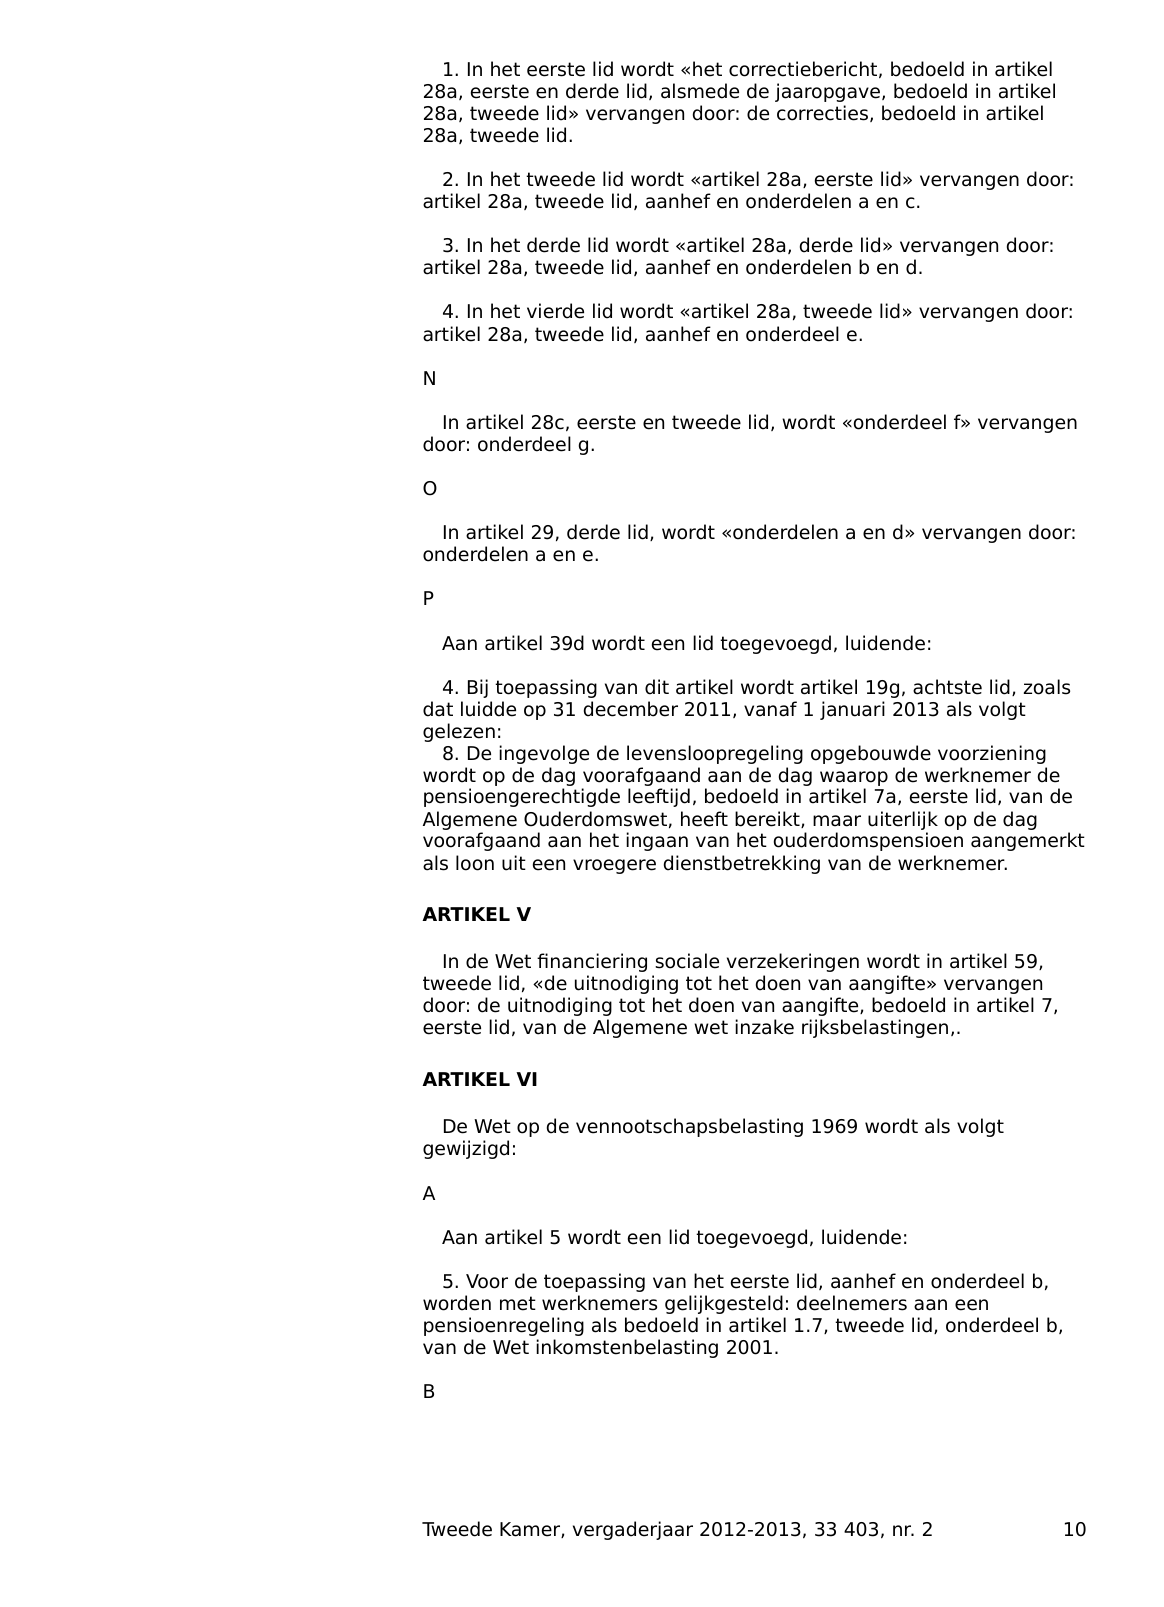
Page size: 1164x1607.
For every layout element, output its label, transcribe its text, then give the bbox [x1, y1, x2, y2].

text 4. In het vierde lid wordt «artikel 28a, tweede lid» vervangen door: artikel 28a, tweede lid, aanhef en onderdeel e. [422, 301, 1087, 345]
text A [422, 1182, 1087, 1204]
text P [422, 588, 1087, 610]
text 4. Bij toepassing van dit artikel wordt artikel 19g, achtste lid, zoals dat luidde op 31 december 2011, vanaf 1 januari 2013 als volgt gelezen: [422, 677, 1087, 742]
text 1. In het eerste lid wordt «het correctiebericht, bedoeld in artikel 28a, eerste en derde lid, alsmede de jaaropgave, bedoeld in artikel 28a, tweede lid» vervangen door: de correcties, bedoeld in artikel 28a, tweede lid. [422, 59, 1087, 147]
text O [422, 478, 1087, 500]
text 8. De ingevolge de levensloopregeling opgebouwde voorziening wordt op de dag voorafgaand aan de dag waarop de werknemer de pensioengerechtigde leeftijd, bedoeld in artikel 7a, eerste lid, van de Algemene Ouderdomswet, heeft bereikt, maar uiterlijk op de dag voorafgaand aan het ingaan van het ouderdomspensioen aangemerkt als loon uit een vroegere dienstbetrekking van de werknemer. [422, 742, 1087, 874]
text In de Wet financiering sociale verzekeringen wordt in artikel 59, tweede lid, «de uitnodiging tot het doen van aangifte» vervangen door: de uitnodiging tot het doen van aangifte, bedoeld in artikel 7, eerste lid, van de Algemene wet inzake rijksbelastingen,. [422, 951, 1087, 1039]
subtitle ARTIKEL V [422, 904, 1087, 926]
text 5. Voor de toepassing van het eerste lid, aanhef en onderdeel b, worden met werknemers gelijkgesteld: deelnemers aan een pensioenregeling als bedoeld in artikel 1.7, tweede lid, onderdeel b, van de Wet inkomstenbelasting 2001. [422, 1271, 1087, 1359]
text De Wet op de vennootschapsbelasting 1969 wordt als volgt gewijzigd: [422, 1116, 1087, 1160]
text Aan artikel 39d wordt een lid toegevoegd, luidende: [422, 632, 1087, 654]
text 2. In het tweede lid wordt «artikel 28a, eerste lid» vervangen door: artikel 28a, tweede lid, aanhef en onderdelen a en c. [422, 169, 1087, 213]
text In artikel 28c, eerste en tweede lid, wordt «onderdeel f» vervangen door: onderdeel g. [422, 412, 1087, 456]
text In artikel 29, derde lid, wordt «onderdelen a en d» vervangen door: onderdelen a en e. [422, 522, 1087, 566]
text 3. In het derde lid wordt «artikel 28a, derde lid» vervangen door: artikel 28a, tweede lid, aanhef en onderdelen b en d. [422, 235, 1087, 279]
text B [422, 1381, 1087, 1403]
subtitle ARTIKEL VI [422, 1069, 1087, 1091]
text Aan artikel 5 wordt een lid toegevoegd, luidende: [422, 1227, 1087, 1248]
text N [422, 368, 1087, 389]
